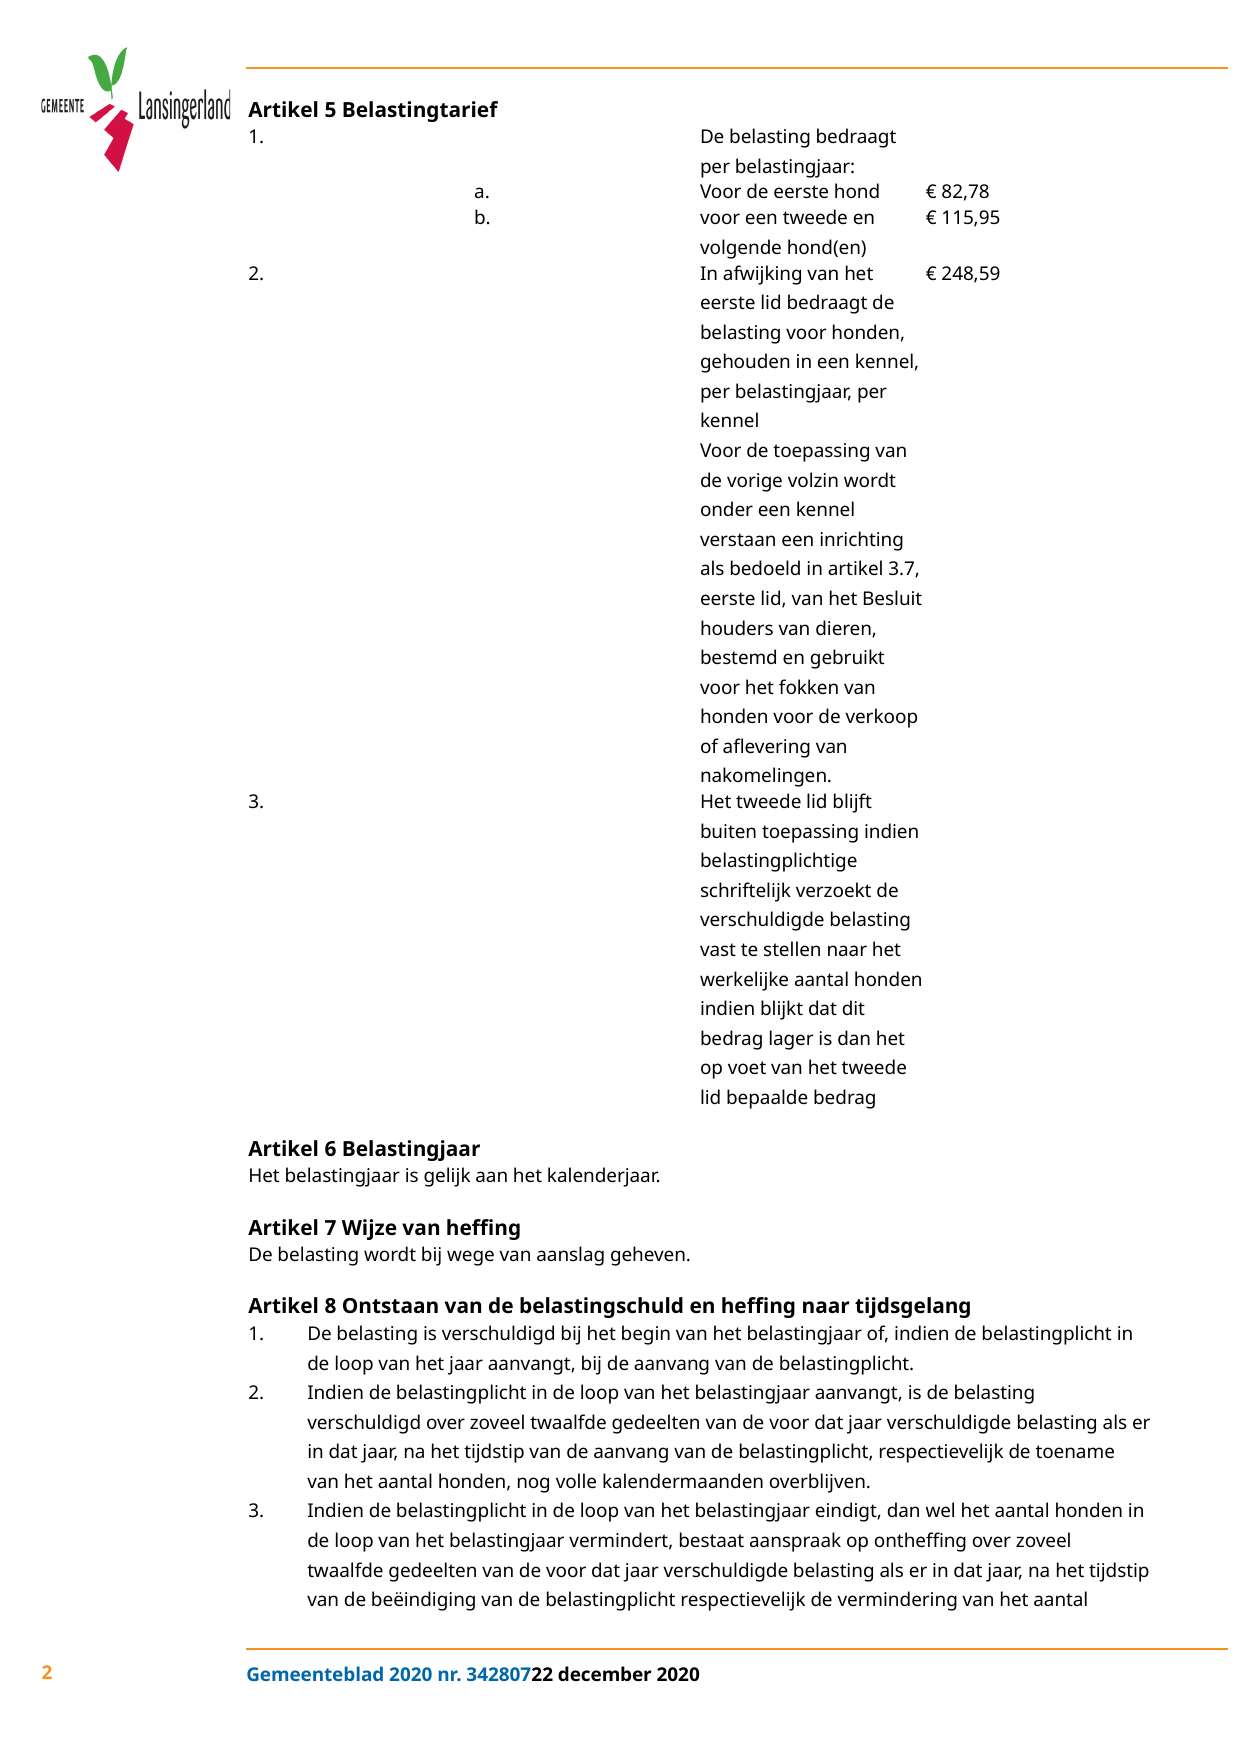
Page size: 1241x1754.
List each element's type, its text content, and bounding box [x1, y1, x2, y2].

list De belasting is verschuldigd bij het begin van het belastingjaar of, indien de belastingplicht in de loop van het jaar aanvangt, bij de aanvang van de belastingplicht. [248, 1320, 1152, 1375]
text Artikel 7 Wijze van heffing [248, 1213, 1152, 1241]
table_header [926, 123, 1152, 179]
table_cell b. [474, 204, 700, 260]
table_header De belasting bedraagt per belastingjaar: [700, 123, 926, 179]
table_cell In afwijking van het eerste lid bedraagt de belasting voor honden, gehouden in een kennel, per belastingjaar, per kennel Voor de toepassing van de vorige volzin wordt onder een kennel verstaan een inrichting als bedoeld in artikel 3.7, eerste lid, van het Besluit houders van dieren, bestemd en gebruikt voor het fokken van honden voor de verkoop of aflevering van nakomelingen. [700, 260, 926, 788]
table_cell Het tweede lid blijft buiten toepassing indien belastingplichtige schriftelijk verzoekt de verschuldigde belasting vast te stellen naar het werkelijke aantal honden indien blijkt dat dit bedrag lager is dan het op voet van het tweede lid bepaalde bedrag [700, 788, 926, 1110]
text Artikel 6 Belastingjaar [248, 1134, 1152, 1162]
text Artikel 5 Belastingtarief [248, 95, 1152, 123]
table_cell 2. [248, 260, 474, 788]
table_header 1. [248, 123, 474, 179]
table_cell [474, 260, 700, 788]
table_cell € 115,95 [926, 204, 1152, 260]
table_cell [248, 179, 474, 204]
table_cell a. [474, 179, 700, 204]
table_cell [926, 788, 1152, 1110]
table_cell voor een tweede en volgende hond(en) [700, 204, 926, 260]
table_cell [474, 788, 700, 1110]
text De belasting wordt bij wege van aanslag geheven. [248, 1241, 1152, 1267]
table_cell € 82,78 [926, 179, 1152, 204]
table_cell 3. [248, 788, 474, 1110]
list Indien de belastingplicht in de loop van het belastingjaar aanvangt, is de belasting verschuldigd over zoveel twaalfde gedeelten van de voor dat jaar verschuldigde belasting als er in dat jaar, na het tijdstip van de aanvang van de belastingplicht, respectievelijk de toename van het aantal honden, nog volle kalendermaanden overblijven. [248, 1379, 1152, 1494]
picture [41, 47, 231, 172]
list Indien de belastingplicht in de loop van het belastingjaar eindigt, dan wel het aantal honden in de loop van het belastingjaar vermindert, bestaat aanspraak op ontheffing over zoveel twaalfde gedeelten van de voor dat jaar verschuldigde belasting als er in dat jaar, na het tijdstip van de beëindiging van de belastingplicht respectievelijk de vermindering van het aantal [248, 1498, 1152, 1612]
text Het belastingjaar is gelijk aan het kalenderjaar. [248, 1162, 1152, 1188]
table_header [474, 123, 700, 179]
text Artikel 8 Ontstaan van de belastingschuld en heffing naar tijdsgelang [248, 1292, 1152, 1320]
table_cell € 248,59 [926, 260, 1152, 788]
table_cell Voor de eerste hond [700, 179, 926, 204]
table_cell [248, 204, 474, 260]
